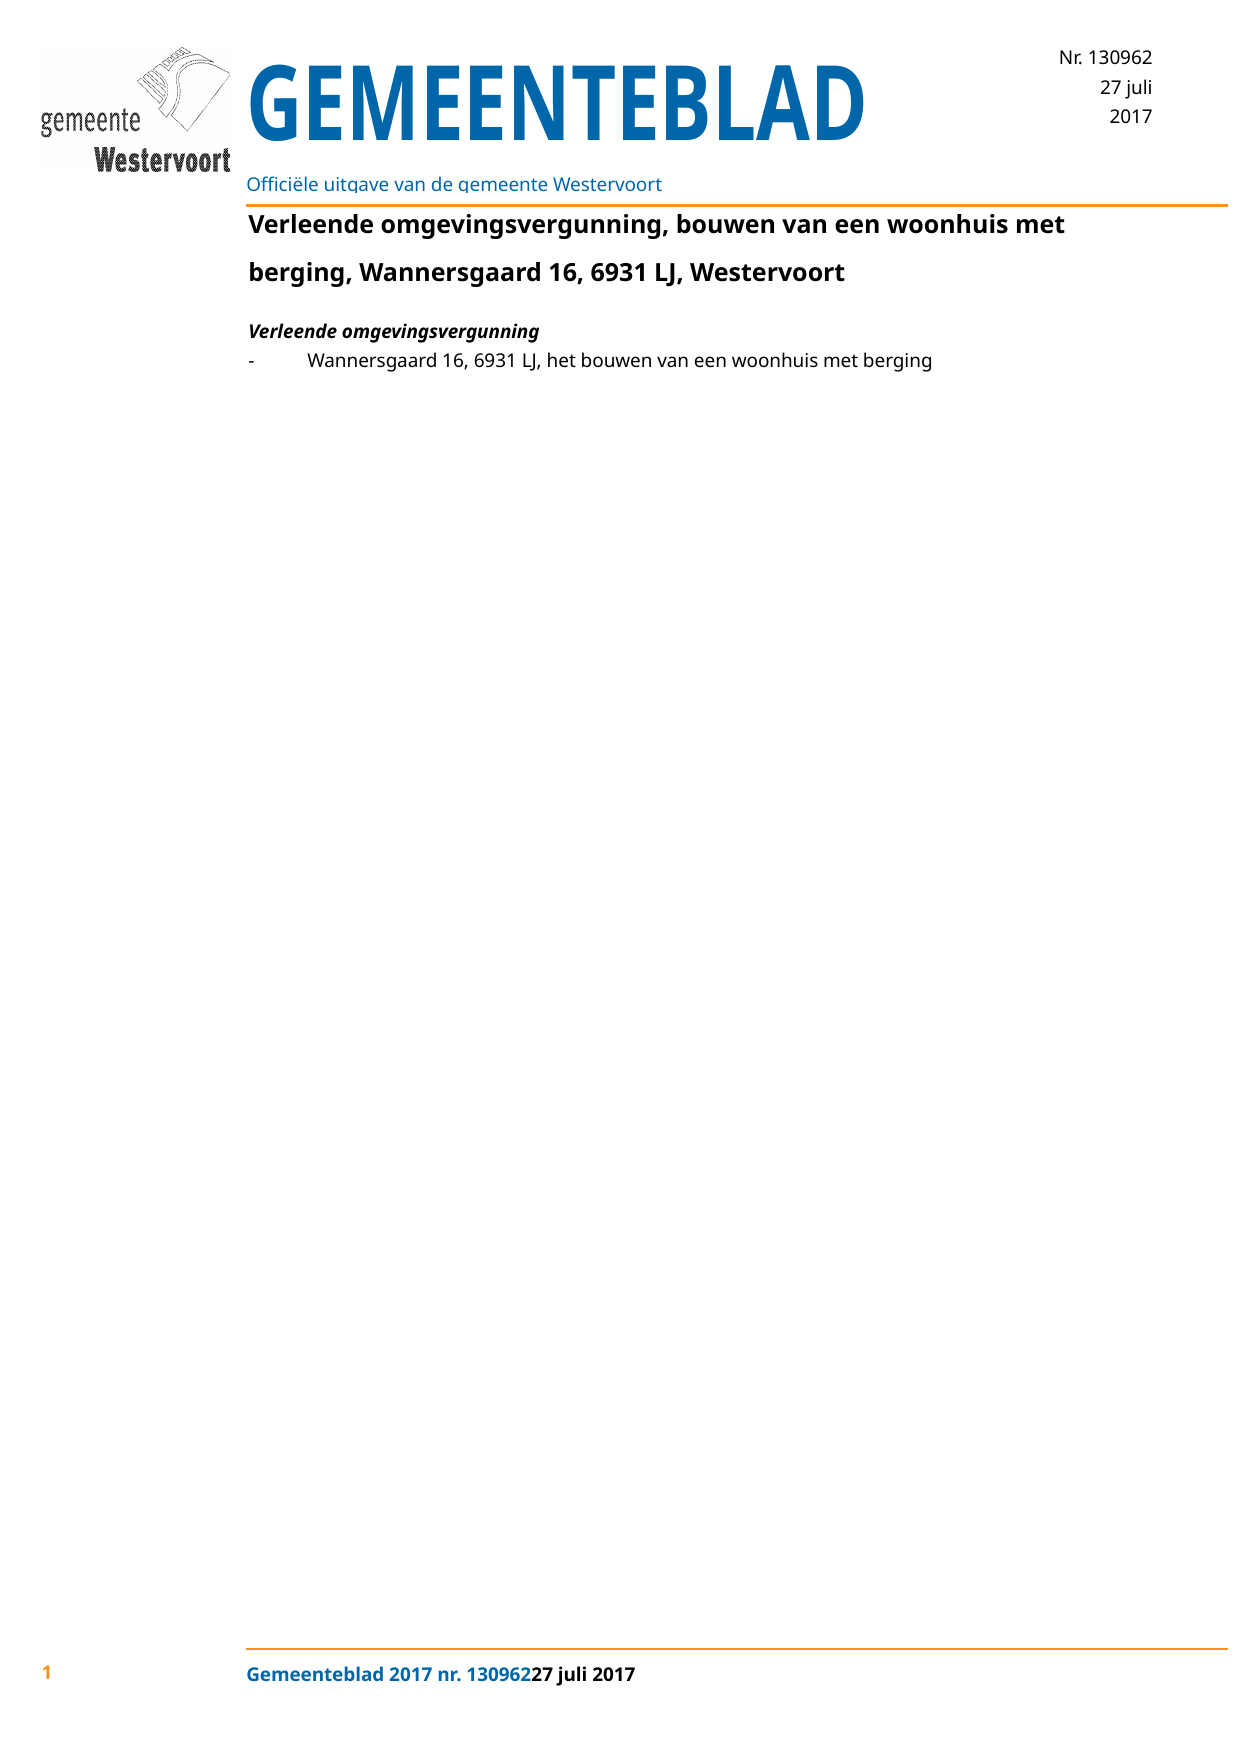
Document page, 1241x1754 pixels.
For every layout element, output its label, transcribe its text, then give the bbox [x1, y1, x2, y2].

text Verleende omgevingsvergunning [248, 318, 1152, 344]
text Verleende omgevingsvergunning, bouwen van een woonhuis met berging, Wannersgaard 16, 6931 LJ, Westervoort [248, 207, 1152, 288]
picture [41, 47, 231, 172]
list Wannersgaard 16, 6931 LJ, het bouwen van een woonhuis met berging [248, 347, 1152, 373]
